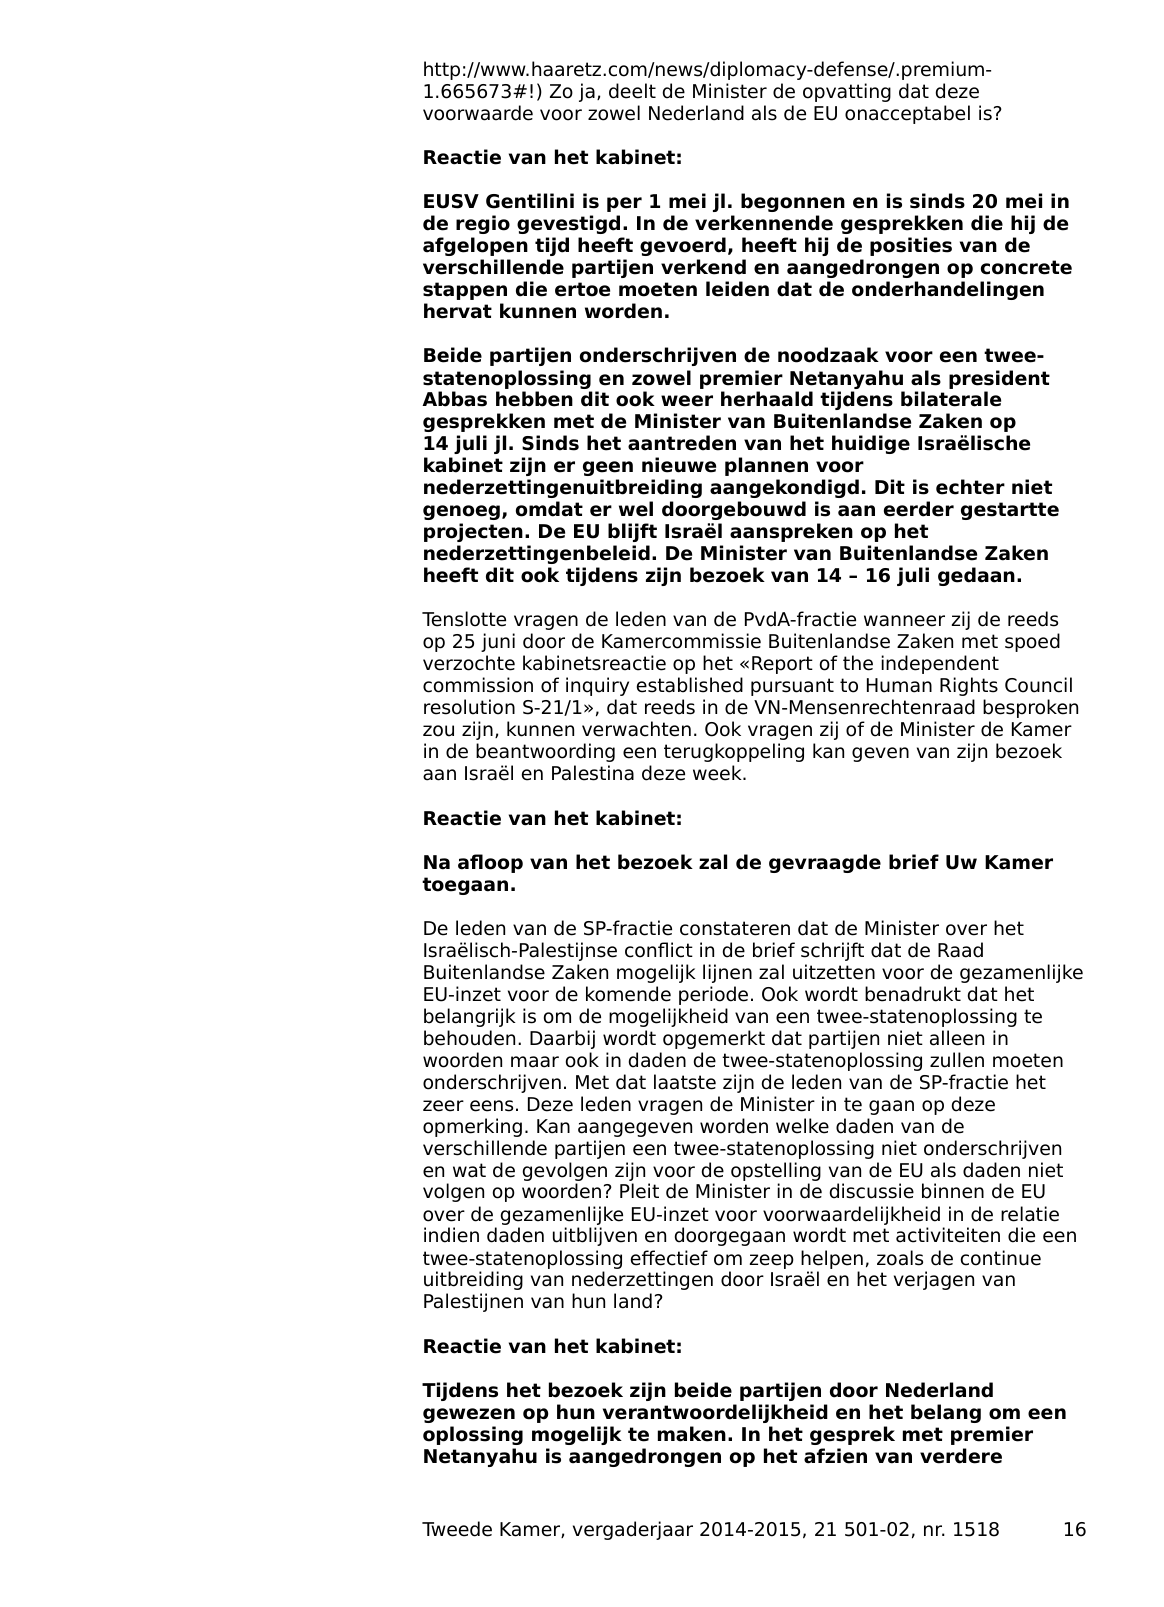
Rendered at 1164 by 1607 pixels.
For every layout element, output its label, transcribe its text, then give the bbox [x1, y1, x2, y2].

text Na afloop van het bezoek zal de gevraagde brief Uw Kamer toegaan. [422, 852, 1087, 896]
text Tijdens het bezoek zijn beide partijen door Nederland gewezen op hun verantwoordelijkheid en het belang om een oplossing mogelijk te maken. In het gesprek met premier Netanyahu is aangedrongen op het afzien van verdere [422, 1380, 1087, 1468]
subtitle Reactie van het kabinet: [422, 147, 1087, 169]
subtitle Reactie van het kabinet: [422, 1336, 1087, 1357]
text EUSV Gentilini is per 1 mei jl. begonnen en is sinds 20 mei in de regio gevestigd. In de verkennende gesprekken die hij de afgelopen tijd heeft gevoerd, heeft hij de posities van de verschillende partijen verkend en aangedrongen op concrete stappen die ertoe moeten leiden dat de onderhandelingen hervat kunnen worden. [422, 191, 1087, 323]
text Beide partijen onderschrijven de noodzaak voor een twee-statenoplossing en zowel premier Netanyahu als president Abbas hebben dit ook weer herhaald tijdens bilaterale gesprekken met de Minister van Buitenlandse Zaken op 14 juli jl. Sinds het aantreden van het huidige Israëlische kabinet zijn er geen nieuwe plannen voor nederzettingenuitbreiding aangekondigd. Dit is echter niet genoeg, omdat er wel doorgebouwd is aan eerder gestartte projecten. De EU blijft Israël aanspreken op het nederzettingenbeleid. De Minister van Buitenlandse Zaken heeft dit ook tijdens zijn bezoek van 14 – 16 juli gedaan. [422, 345, 1087, 587]
text Tenslotte vragen de leden van de PvdA-fractie wanneer zij de reeds op 25 juni door de Kamercommissie Buitenlandse Zaken met spoed verzochte kabinetsreactie op het «Report of the independent commission of inquiry established pursuant to Human Rights Council resolution S-21/1», dat reeds in de VN-Mensenrechtenraad besproken zou zijn, kunnen verwachten. Ook vragen zij of de Minister de Kamer in de beantwoording een terugkoppeling kan geven van zijn bezoek aan Israël en Palestina deze week. [422, 609, 1087, 785]
subtitle Reactie van het kabinet: [422, 807, 1087, 829]
text http://www.haaretz.com/news/diplomacy-defense/.premium-1.665673#!) Zo ja, deelt de Minister de opvatting dat deze voorwaarde voor zowel Nederland als de EU onacceptabel is? [422, 59, 1087, 125]
text De leden van de SP-fractie constateren dat de Minister over het Israëlisch-Palestijnse conflict in de brief schrijft dat de Raad Buitenlandse Zaken mogelijk lijnen zal uitzetten voor de gezamenlijke EU-inzet voor de komende periode. Ook wordt benadrukt dat het belangrijk is om de mogelijkheid van een twee-statenoplossing te behouden. Daarbij wordt opgemerkt dat partijen niet alleen in woorden maar ook in daden de twee-statenoplossing zullen moeten onderschrijven. Met dat laatste zijn de leden van de SP-fractie het zeer eens. Deze leden vragen de Minister in te gaan op deze opmerking. Kan aangegeven worden welke daden van de verschillende partijen een twee-statenoplossing niet onderschrijven en wat de gevolgen zijn voor de opstelling van de EU als daden niet volgen op woorden? Pleit de Minister in de discussie binnen de EU over de gezamenlijke EU-inzet voor voorwaardelijkheid in de relatie indien daden uitblijven en doorgegaan wordt met activiteiten die een twee-statenoplossing effectief om zeep helpen, zoals de continue uitbreiding van nederzettingen door Israël en het verjagen van Palestijnen van hun land? [422, 918, 1087, 1313]
